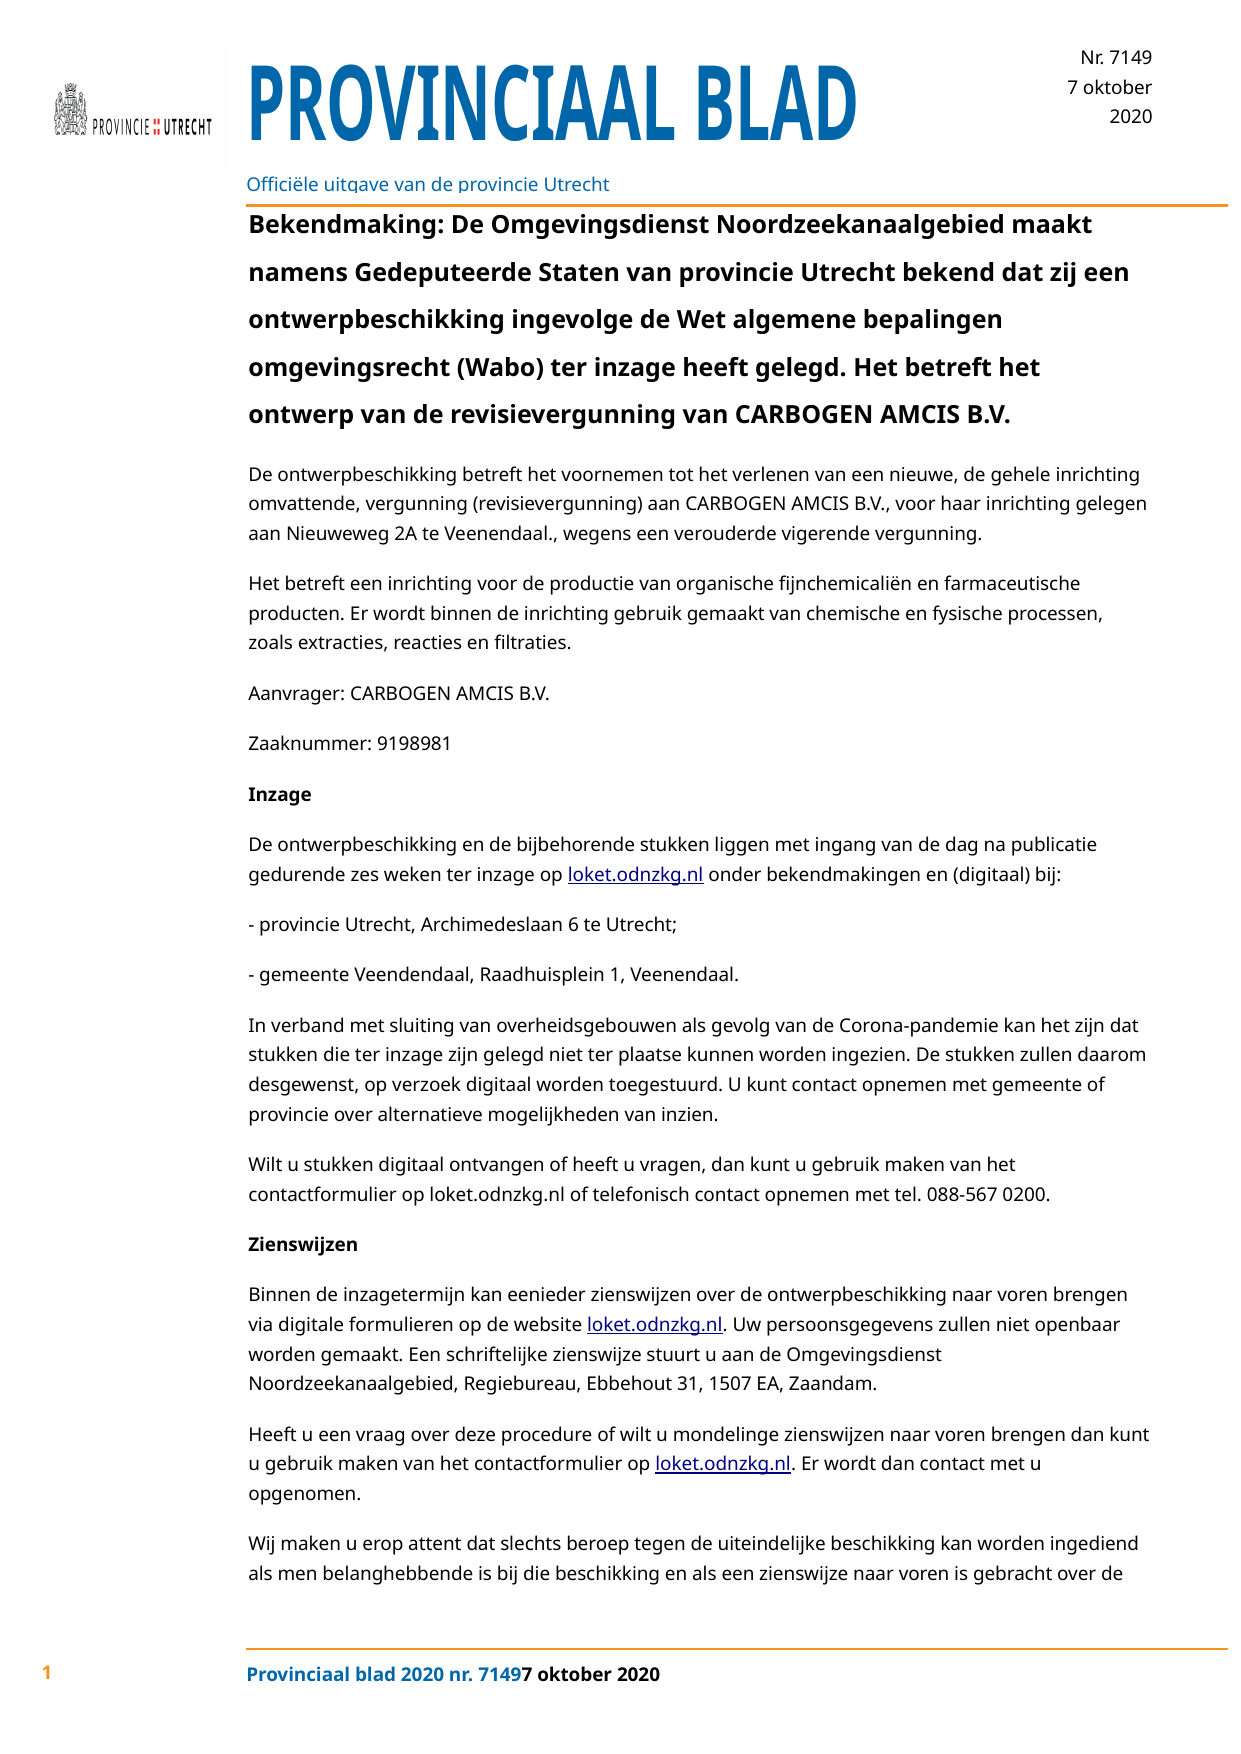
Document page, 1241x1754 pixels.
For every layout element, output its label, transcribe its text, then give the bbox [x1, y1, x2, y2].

text Zaaknummer: 9198981 [248, 730, 1152, 756]
text Aanvrager: CARBOGEN AMCIS B.V. [248, 680, 1152, 706]
text Wilt u stukken digitaal ontvangen of heeft u vragen, dan kunt u gebruik maken van het contactformulier op loket.odnzkg.nl of telefonisch contact opnemen met tel. 088-567 0200. [248, 1151, 1152, 1206]
picture [41, 47, 231, 172]
text Zienswijzen [248, 1231, 1152, 1257]
text - gemeente Veendendaal, Raadhuisplein 1, Veenendaal. [248, 962, 1152, 987]
text Heeft u een vraag over deze procedure of wilt u mondelinge zienswijzen naar voren brengen dan kunt u gebruik maken van het contactformulier op loket.odnzkg.nl. Er wordt dan contact met u opgenomen. [248, 1421, 1152, 1506]
text Het betreft een inrichting voor de productie van organische fijnchemicaliën en farmaceutische producten. Er wordt binnen de inrichting gebruik gemaakt van chemische en fysische processen, zoals extracties, reacties en filtraties. [248, 570, 1152, 655]
text Wij maken u erop attent dat slechts beroep tegen de uiteindelijke beschikking kan worden ingediend als men belanghebbende is bij die beschikking en als een zienswijze naar voren is gebracht over de [248, 1530, 1152, 1586]
text Bekendmaking: De Omgevingsdienst Noordzeekanaalgebied maakt namens Gedeputeerde Staten van provincie Utrecht bekend dat zij een ontwerpbeschikking ingevolge de Wet algemene bepalingen omgevingsrecht (Wabo) ter inzage heeft gelegd. Het betreft het ontwerp van de revisievergunning van CARBOGEN AMCIS B.V. [248, 207, 1152, 431]
text Inzage [248, 781, 1152, 806]
text De ontwerpbeschikking betreft het voornemen tot het verlenen van een nieuwe, de gehele inrichting omvattende, vergunning (revisievergunning) aan CARBOGEN AMCIS B.V., voor haar inrichting gelegen aan Nieuweweg 2A te Veenendaal., wegens een verouderde vigerende vergunning. [248, 461, 1152, 546]
text - provincie Utrecht, Archimedeslaan 6 te Utrecht; [248, 911, 1152, 937]
text In verband met sluiting van overheidsgebouwen als gevolg van de Corona-pandemie kan het zijn dat stukken die ter inzage zijn gelegd niet ter plaatse kunnen worden ingezien. De stukken zullen daarom desgewenst, op verzoek digitaal worden toegestuurd. U kunt contact opnemen met gemeente of provincie over alternatieve mogelijkheden van inzien. [248, 1012, 1152, 1126]
text De ontwerpbeschikking en de bijbehorende stukken liggen met ingang van de dag na publicatie gedurende zes weken ter inzage op loket.odnzkg.nl onder bekendmakingen en (digitaal) bij: [248, 831, 1152, 886]
text Binnen de inzagetermijn kan eenieder zienswijzen over de ontwerpbeschikking naar voren brengen via digitale formulieren op de website loket.odnzkg.nl. Uw persoonsgegevens zullen niet openbaar worden gemaakt. Een schriftelijke zienswijze stuurt u aan de Omgevingsdienst Noordzeekanaalgebied, Regiebureau, Ebbehout 31, 1507 EA, Zaandam. [248, 1282, 1152, 1396]
